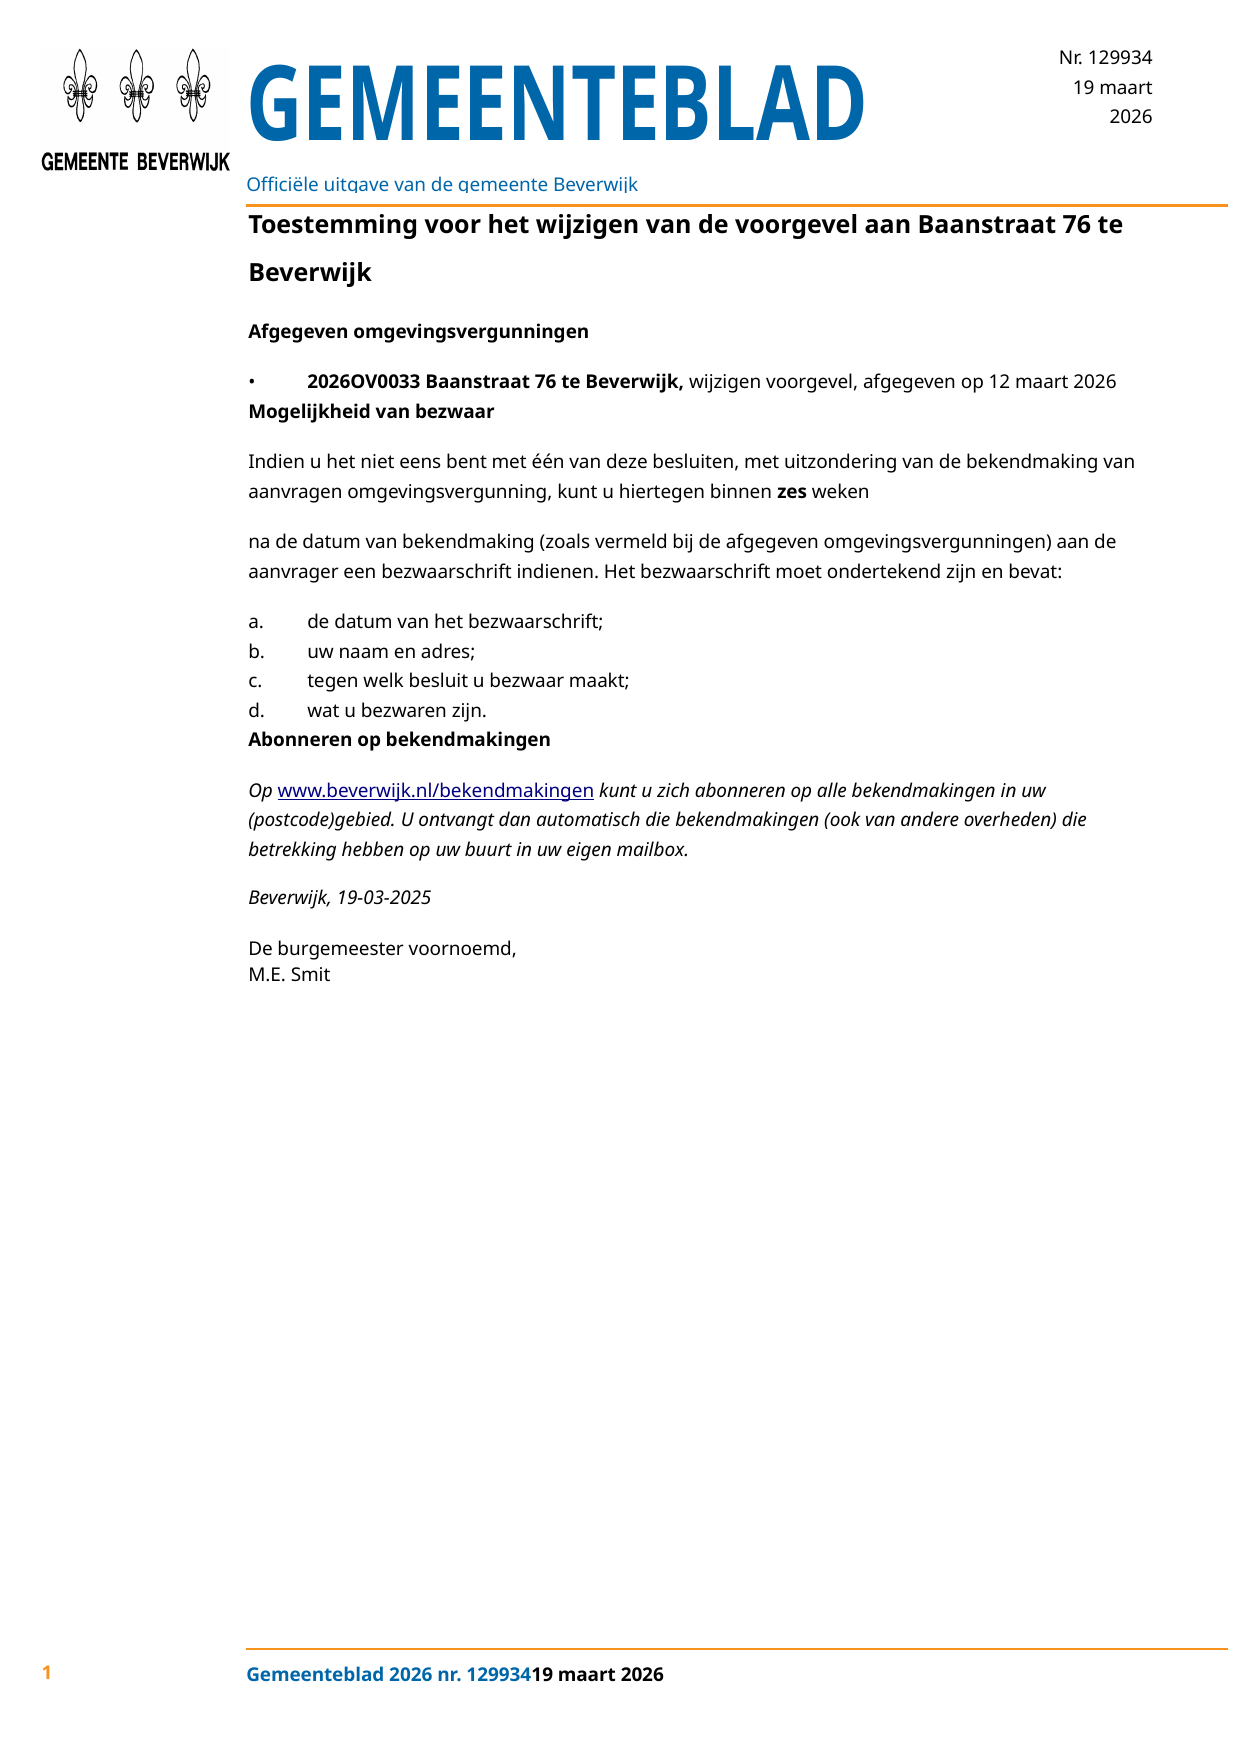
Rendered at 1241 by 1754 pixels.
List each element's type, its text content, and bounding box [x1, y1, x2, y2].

list wat u bezwaren zijn. [248, 697, 1152, 723]
list uw naam en adres; [248, 638, 1152, 664]
list de datum van het bezwaarschrift; [248, 608, 1152, 634]
picture [41, 47, 231, 172]
text Afgegeven omgevingsvergunningen [248, 318, 1152, 344]
text M.E. Smit [248, 961, 1152, 987]
text Op www.beverwijk.nl/bekendmakingen kunt u zich abonneren op alle bekendmakingen in uw (postcode)gebied. U ontvangt dan automatisch die bekendmakingen (ook van andere overheden) die betrekking hebben op uw buurt in uw eigen mailbox. [248, 777, 1152, 862]
text Mogelijkheid van bezwaar [248, 398, 1152, 424]
text Indien u het niet eens bent met één van deze besluiten, met uitzondering van de bekendmaking van aanvragen omgevingsvergunning, kunt u hiertegen binnen zes weken [248, 448, 1152, 504]
list tegen welk besluit u bezwaar maakt; [248, 667, 1152, 693]
text Abonneren op bekendmakingen [248, 727, 1152, 752]
text na de datum van bekendmaking (zoals vermeld bij de afgegeven omgevingsvergunningen) aan de aanvrager een bezwaarschrift indienen. Het bezwaarschrift moet ondertekend zijn en bevat: [248, 528, 1152, 584]
text De burgemeester voornoemd, [248, 936, 1152, 961]
text Toestemming voor het wijzigen van de voorgevel aan Baanstraat 76 te Beverwijk [248, 207, 1152, 288]
list 2026OV0033 Baanstraat 76 te Beverwijk, wijzigen voorgevel, afgegeven op 12 maart 2026 [248, 368, 1152, 394]
text Beverwijk, 19-03-2025 [248, 884, 1152, 910]
